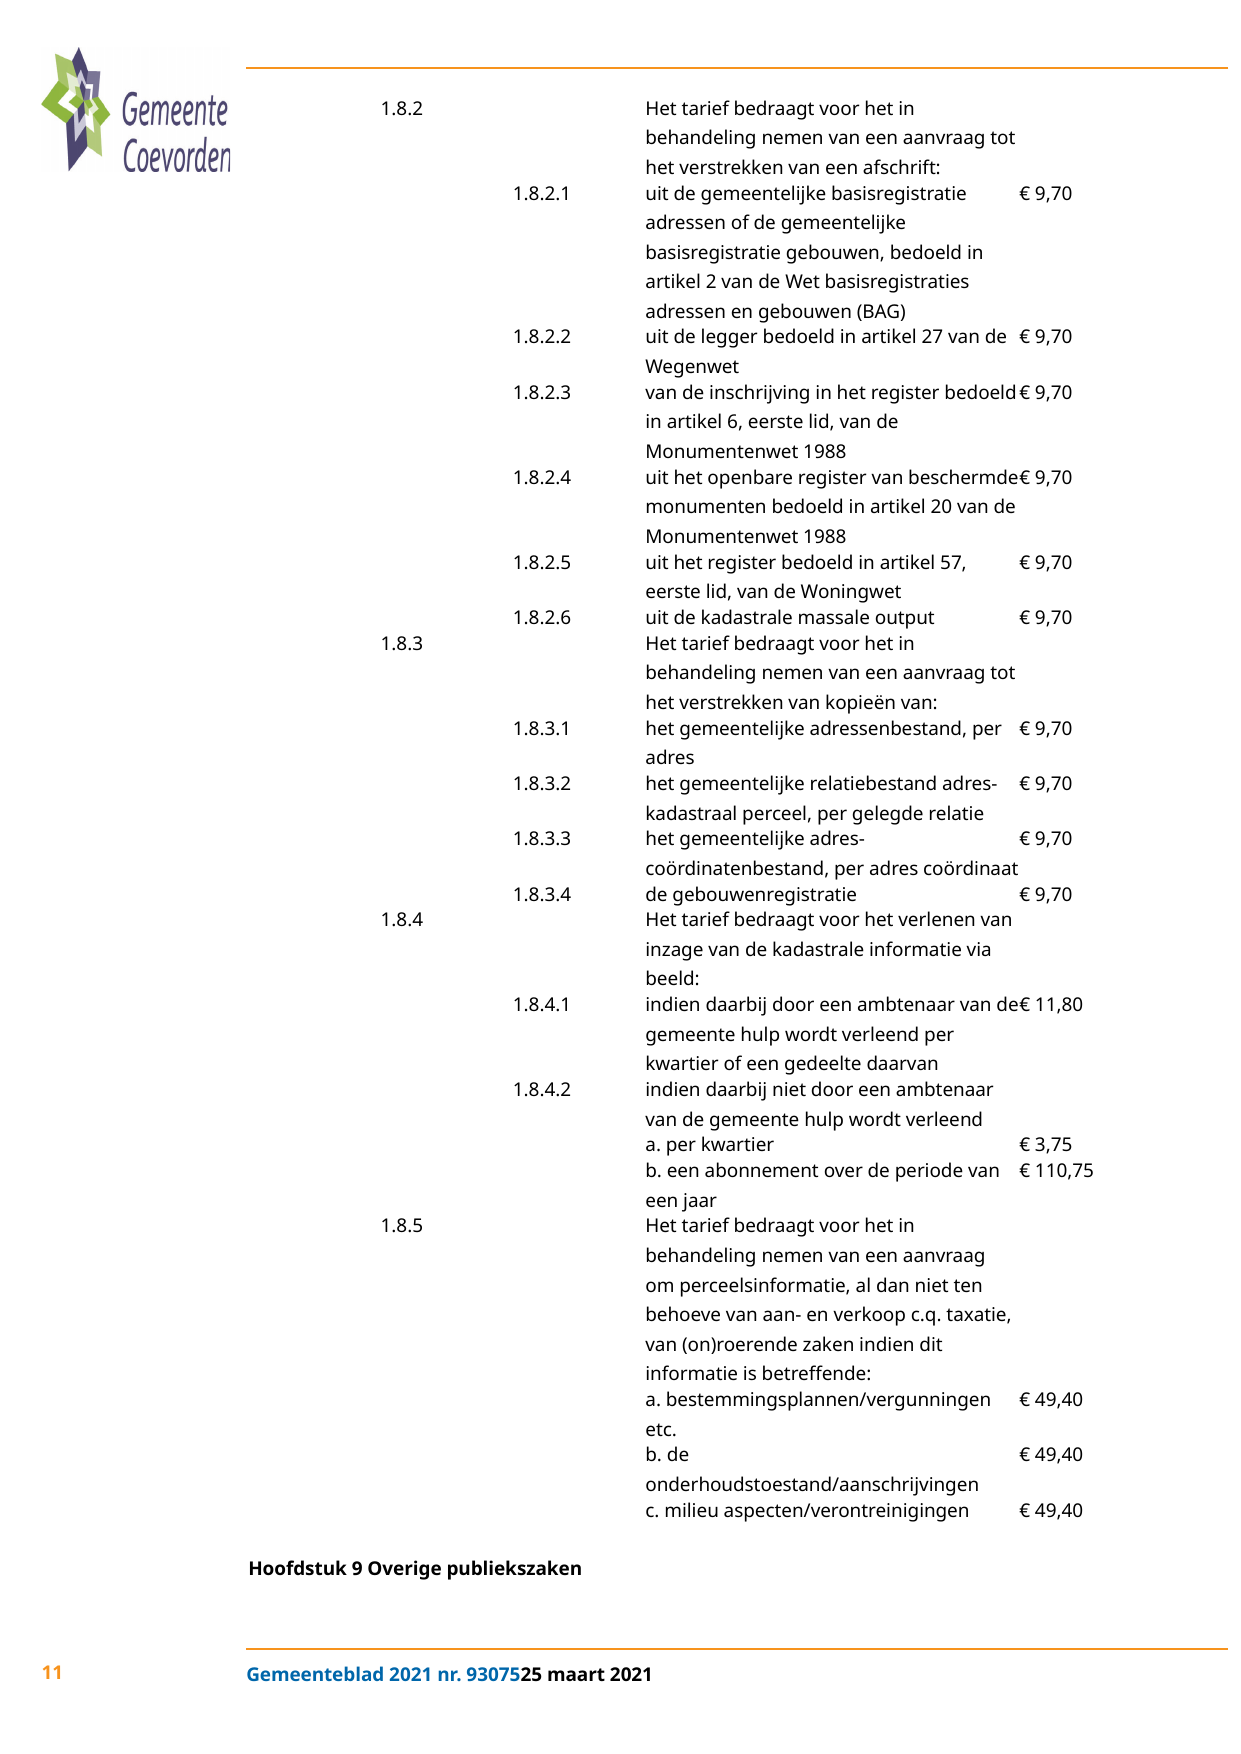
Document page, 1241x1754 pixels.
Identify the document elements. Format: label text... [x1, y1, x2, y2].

table_cell [1019, 906, 1152, 991]
table_cell a. per kwartier [645, 1132, 1019, 1157]
table_cell a. bestemmingsplannen/vergunningen etc. [645, 1386, 1019, 1442]
table_cell Het tarief bedraagt voor het in behandeling nemen van een aanvraag tot het verstrekken van een afschrift: [645, 95, 1019, 180]
table_cell € 9,70 [1019, 324, 1152, 379]
table_cell [1019, 630, 1152, 715]
table_cell 1.8.3.3 [513, 825, 645, 881]
table_cell [248, 1497, 380, 1523]
table_cell c. milieu aspecten/verontreinigingen [645, 1497, 1019, 1523]
table_cell 1.8.2.2 [513, 324, 645, 379]
table_cell [513, 1157, 645, 1213]
table_cell indien daarbij door een ambtenaar van de gemeente hulp wordt verleend per kwartier of een gedeelte daarvan [645, 991, 1019, 1076]
table_cell b. een abonnement over de periode van een jaar [645, 1157, 1019, 1213]
table_cell de gebouwenregistratie [645, 881, 1019, 906]
table_cell [513, 1132, 645, 1157]
table_cell het gemeentelijke adressenbestand, per adres [645, 715, 1019, 770]
table_cell [513, 1213, 645, 1386]
table_cell 1.8.3 [380, 630, 513, 715]
table_cell [380, 1386, 513, 1442]
table_cell [380, 715, 513, 770]
table_cell 1.8.5 [380, 1213, 513, 1386]
table_cell het gemeentelijke relatiebestand adres-kadastraal perceel, per gelegde relatie [645, 770, 1019, 825]
table_cell [248, 1386, 380, 1442]
table_cell 1.8.2.6 [513, 604, 645, 630]
table_cell [380, 464, 513, 549]
table_cell [248, 180, 380, 324]
table_cell uit het openbare register van beschermde monumenten bedoeld in artikel 20 van de Monumentenwet 1988 [645, 464, 1019, 549]
table_cell [513, 95, 645, 180]
table_cell [513, 1442, 645, 1497]
table_cell 1.8.3.1 [513, 715, 645, 770]
table_cell indien daarbij niet door een ambtenaar van de gemeente hulp wordt verleend [645, 1076, 1019, 1132]
table_cell 1.8.4 [380, 906, 513, 991]
table_cell 1.8.4.1 [513, 991, 645, 1076]
table_cell [248, 549, 380, 604]
table_cell [380, 324, 513, 379]
table_cell [380, 180, 513, 324]
table_cell [380, 770, 513, 825]
table_cell uit de gemeentelijke basisregistratie adressen of de gemeentelijke basisregistratie gebouwen, bedoeld in artikel 2 van de Wet basisregistraties adressen en gebouwen (BAG) [645, 180, 1019, 324]
table_cell € 49,40 [1019, 1442, 1152, 1497]
table_cell [380, 1442, 513, 1497]
table_cell 1.8.2 [380, 95, 513, 180]
table_cell van de inschrijving in het register bedoeld in artikel 6, eerste lid, van de Monumentenwet 1988 [645, 379, 1019, 464]
table_cell [380, 881, 513, 906]
table_cell € 9,70 [1019, 464, 1152, 549]
table_cell [248, 379, 380, 464]
table_cell 1.8.4.2 [513, 1076, 645, 1132]
table_cell [513, 1386, 645, 1442]
table_cell [513, 906, 645, 991]
table_cell [380, 1132, 513, 1157]
table_cell [1019, 1213, 1152, 1386]
table_cell [248, 906, 380, 991]
table_cell [513, 1497, 645, 1523]
table_cell [380, 825, 513, 881]
table_cell [248, 464, 380, 549]
table_cell b. de onderhoudstoestand/aanschrijvingen [645, 1442, 1019, 1497]
table_cell 1.8.2.5 [513, 549, 645, 604]
table_cell € 9,70 [1019, 825, 1152, 881]
text Hoofdstuk 9 Overige publiekszaken [248, 1555, 1152, 1581]
table_cell [380, 549, 513, 604]
table_cell [248, 1442, 380, 1497]
table_cell [248, 95, 380, 180]
table_cell uit het register bedoeld in artikel 57, eerste lid, van de Woningwet [645, 549, 1019, 604]
table_cell uit de kadastrale massale output [645, 604, 1019, 630]
table_cell € 9,70 [1019, 715, 1152, 770]
table_cell [248, 825, 380, 881]
table_cell [380, 1497, 513, 1523]
table_cell € 11,80 [1019, 991, 1152, 1076]
table_cell [380, 991, 513, 1076]
table_cell € 9,70 [1019, 770, 1152, 825]
table_cell 1.8.3.2 [513, 770, 645, 825]
table_cell Het tarief bedraagt voor het in behandeling nemen van een aanvraag tot het verstrekken van kopieën van: [645, 630, 1019, 715]
table_cell [248, 1213, 380, 1386]
table_cell Het tarief bedraagt voor het verlenen van inzage van de kadastrale informatie via beeld: [645, 906, 1019, 991]
table_cell [248, 1157, 380, 1213]
table_cell Het tarief bedraagt voor het in behandeling nemen van een aanvraag om perceelsinformatie, al dan niet ten behoeve van aan- en verkoop c.q. taxatie, van (on)roerende zaken indien dit informatie is betreffende: [645, 1213, 1019, 1386]
table_cell het gemeentelijke adres-coördinatenbestand, per adres coördinaat [645, 825, 1019, 881]
table_cell [248, 770, 380, 825]
table_cell 1.8.2.3 [513, 379, 645, 464]
table_cell 1.8.2.1 [513, 180, 645, 324]
table_cell 1.8.3.4 [513, 881, 645, 906]
table_cell € 110,75 [1019, 1157, 1152, 1213]
table_cell [513, 630, 645, 715]
table_cell [248, 715, 380, 770]
table_cell [248, 324, 380, 379]
picture [41, 47, 231, 172]
table_cell [380, 1076, 513, 1132]
table_cell [248, 1132, 380, 1157]
table_cell [380, 604, 513, 630]
table_cell [380, 379, 513, 464]
table_cell € 3,75 [1019, 1132, 1152, 1157]
table_cell [248, 881, 380, 906]
table_cell 1.8.2.4 [513, 464, 645, 549]
table_cell € 49,40 [1019, 1386, 1152, 1442]
table_cell € 9,70 [1019, 180, 1152, 324]
table_cell [248, 991, 380, 1076]
table_cell [1019, 1076, 1152, 1132]
table_cell [1019, 95, 1152, 180]
table_cell € 9,70 [1019, 604, 1152, 630]
table_cell € 9,70 [1019, 881, 1152, 906]
table_cell [380, 1157, 513, 1213]
table_cell [248, 604, 380, 630]
table_cell € 49,40 [1019, 1497, 1152, 1523]
table_cell uit de legger bedoeld in artikel 27 van de Wegenwet [645, 324, 1019, 379]
table_cell [248, 630, 380, 715]
table_cell € 9,70 [1019, 379, 1152, 464]
table_cell € 9,70 [1019, 549, 1152, 604]
table_cell [248, 1076, 380, 1132]
